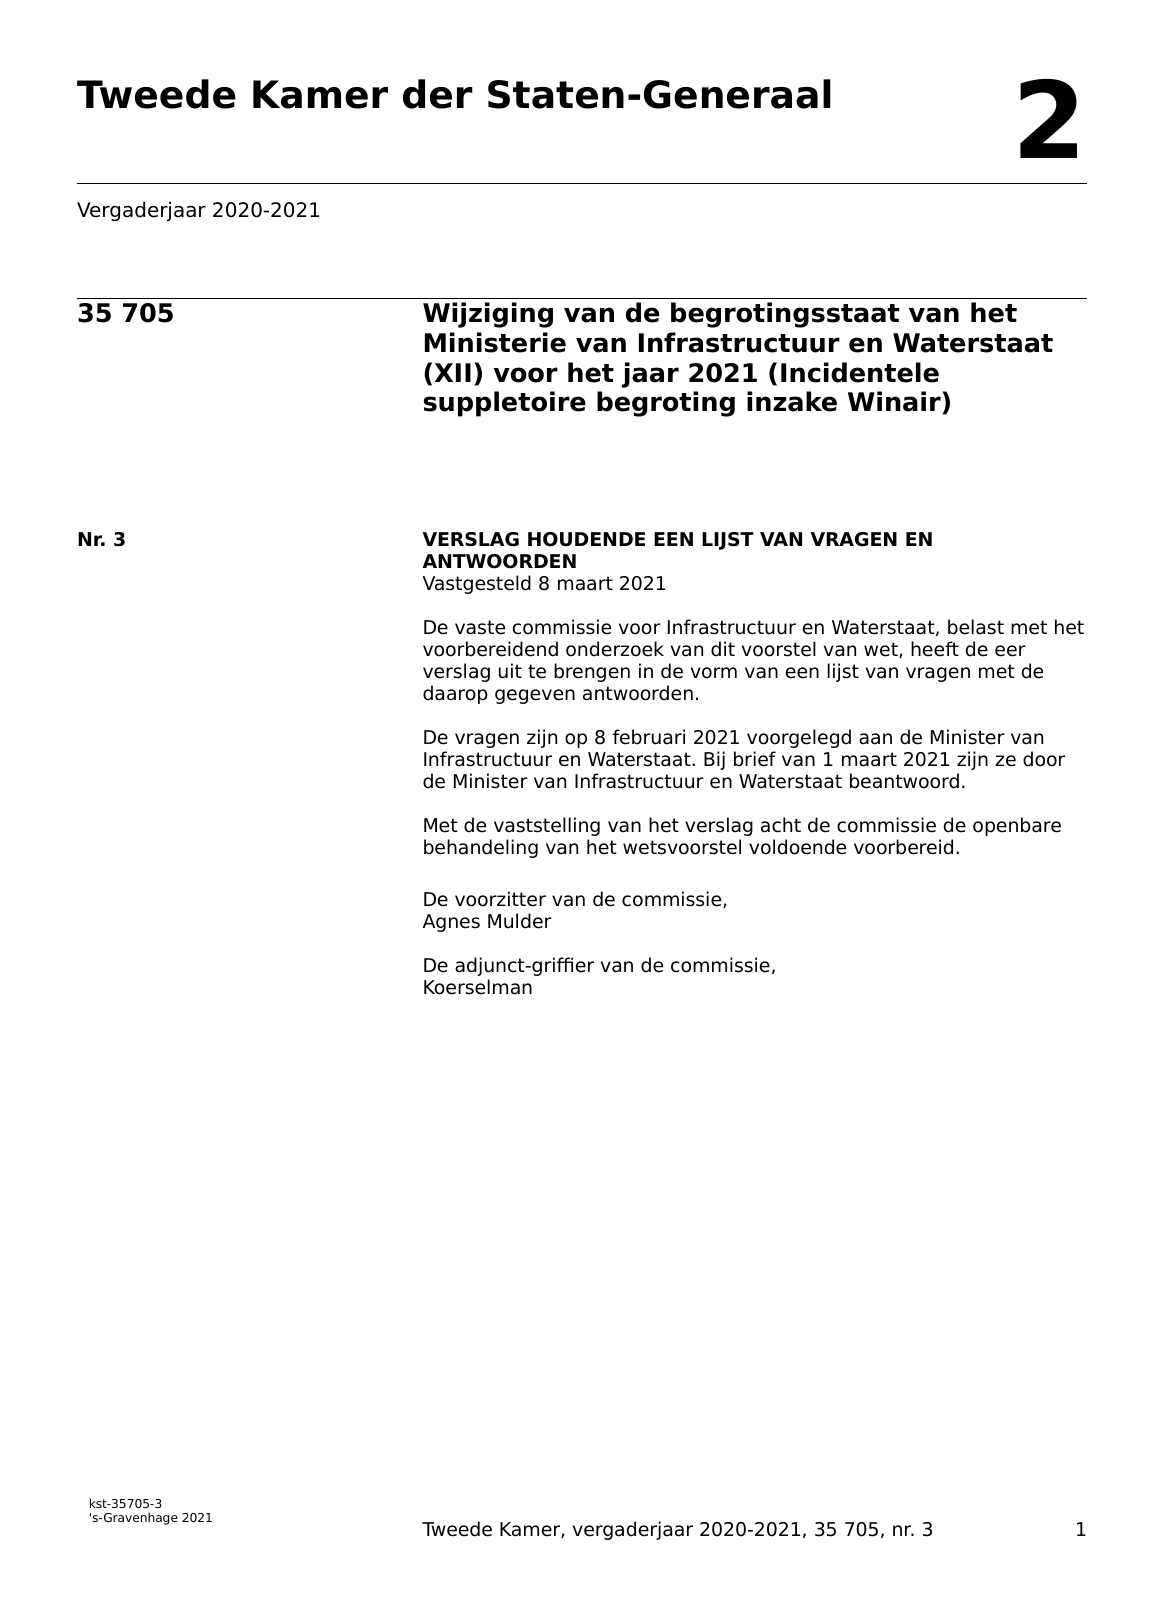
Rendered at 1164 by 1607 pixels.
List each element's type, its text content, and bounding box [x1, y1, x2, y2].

table_header 2 [886, 59, 1087, 183]
subtitle 35 705 Wijziging van de begrotingsstaat van het Ministerie van Infrastructuur en Waterstaat (XII) voor het jaar 2021 (Incidentele suppletoire begroting inzake Winair) [77, 299, 1087, 418]
text Met de vaststelling van het verslag acht de commissie de openbare behandeling van het wetsvoorstel voldoende voorbereid. [422, 815, 1087, 859]
table_header Tweede Kamer der Staten-Generaal [77, 59, 886, 183]
text De adjunct-griffier van de commissie, Koerselman [422, 955, 1087, 999]
text 's-Gravenhage 2021 [88, 1511, 323, 1525]
subtitle Nr. 3 VERSLAG HOUDENDE EEN LIJST VAN VRAGEN EN ANTWOORDEN [77, 529, 1087, 573]
text De voorzitter van de commissie, Agnes Mulder [422, 889, 1087, 933]
text kst-35705-3 [88, 1497, 323, 1511]
text De vragen zijn op 8 februari 2021 voorgelegd aan de Minister van Infrastructuur en Waterstaat. Bij brief van 1 maart 2021 zijn ze door de Minister van Infrastructuur en Waterstaat beantwoord. [422, 727, 1087, 793]
text De vaste commissie voor Infrastructuur en Waterstaat, belast met het voorbereidend onderzoek van dit voorstel van wet, heeft de eer verslag uit te brengen in de vorm van een lijst van vragen met de daarop gegeven antwoorden. [422, 617, 1087, 705]
table_cell Vergaderjaar 2020-2021 [77, 184, 1087, 298]
text Vastgesteld 8 maart 2021 [422, 573, 1087, 595]
